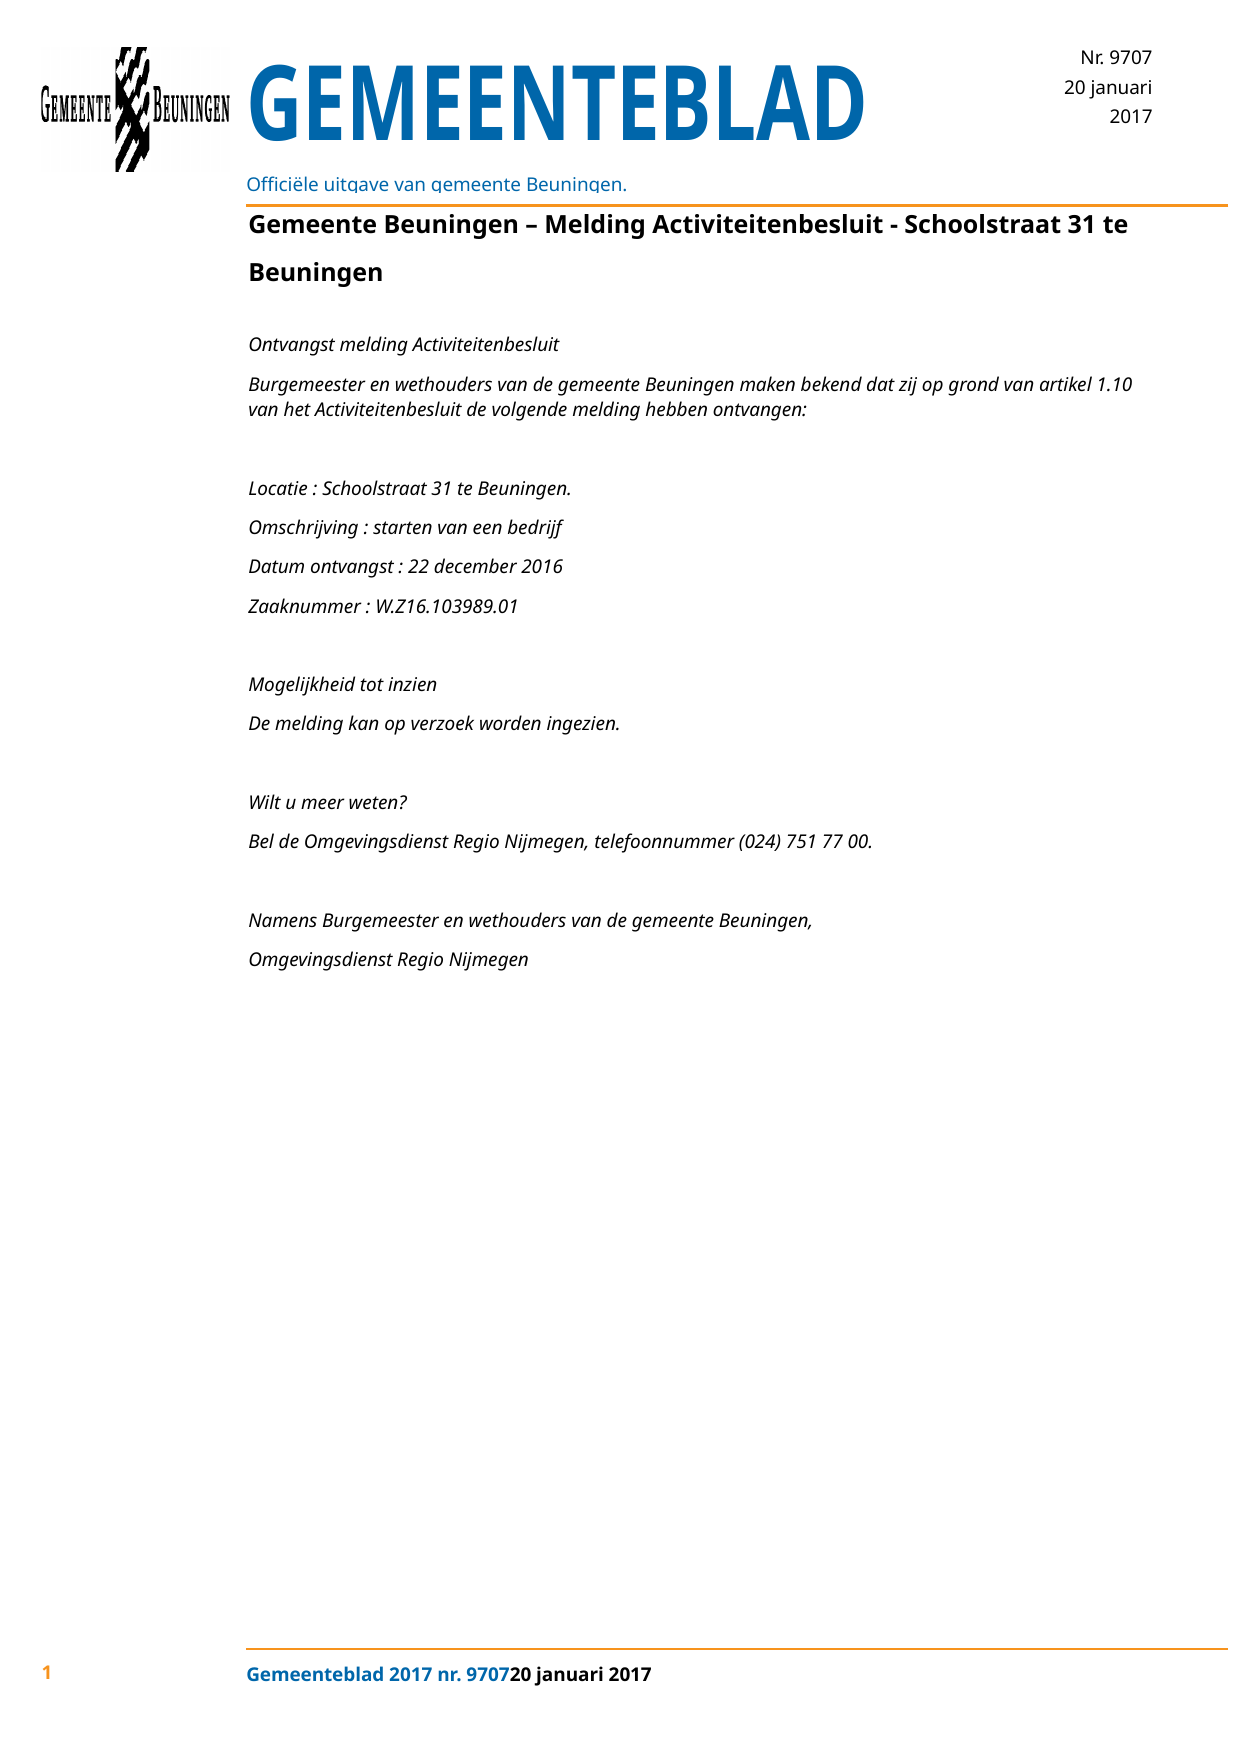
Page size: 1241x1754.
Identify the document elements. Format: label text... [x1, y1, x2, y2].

text De melding kan op verzoek worden ingezien. [248, 711, 1152, 736]
text Zaaknummer : W.Z16.103989.01 [248, 593, 1152, 618]
text Namens Burgemeester en wethouders van de gemeente Beuningen, [248, 907, 1152, 933]
text Omgevingsdienst Regio Nijmegen [248, 946, 1152, 972]
text Datum ontvangst : 22 december 2016 [248, 553, 1152, 579]
text Burgemeester en wethouders van de gemeente Beuningen maken bekend dat zij op grond van artikel 1.10 van het Activiteitenbesluit de volgende melding hebben ontvangen: [248, 371, 1152, 422]
text Gemeente Beuningen – Melding Activiteitenbesluit - Schoolstraat 31 te Beuningen [248, 207, 1152, 288]
text Locatie : Schoolstraat 31 te Beuningen. [248, 475, 1152, 501]
text Wilt u meer weten? [248, 789, 1152, 815]
text Ontvangst melding Activiteitenbesluit [248, 331, 1152, 357]
text Bel de Omgevingsdienst Regio Nijmegen, telefoonnummer (024) 751 77 00. [248, 828, 1152, 854]
text Mogelijkheid tot inzien [248, 671, 1152, 697]
text Omschrijving : starten van een bedrijf [248, 514, 1152, 540]
picture [41, 47, 231, 172]
